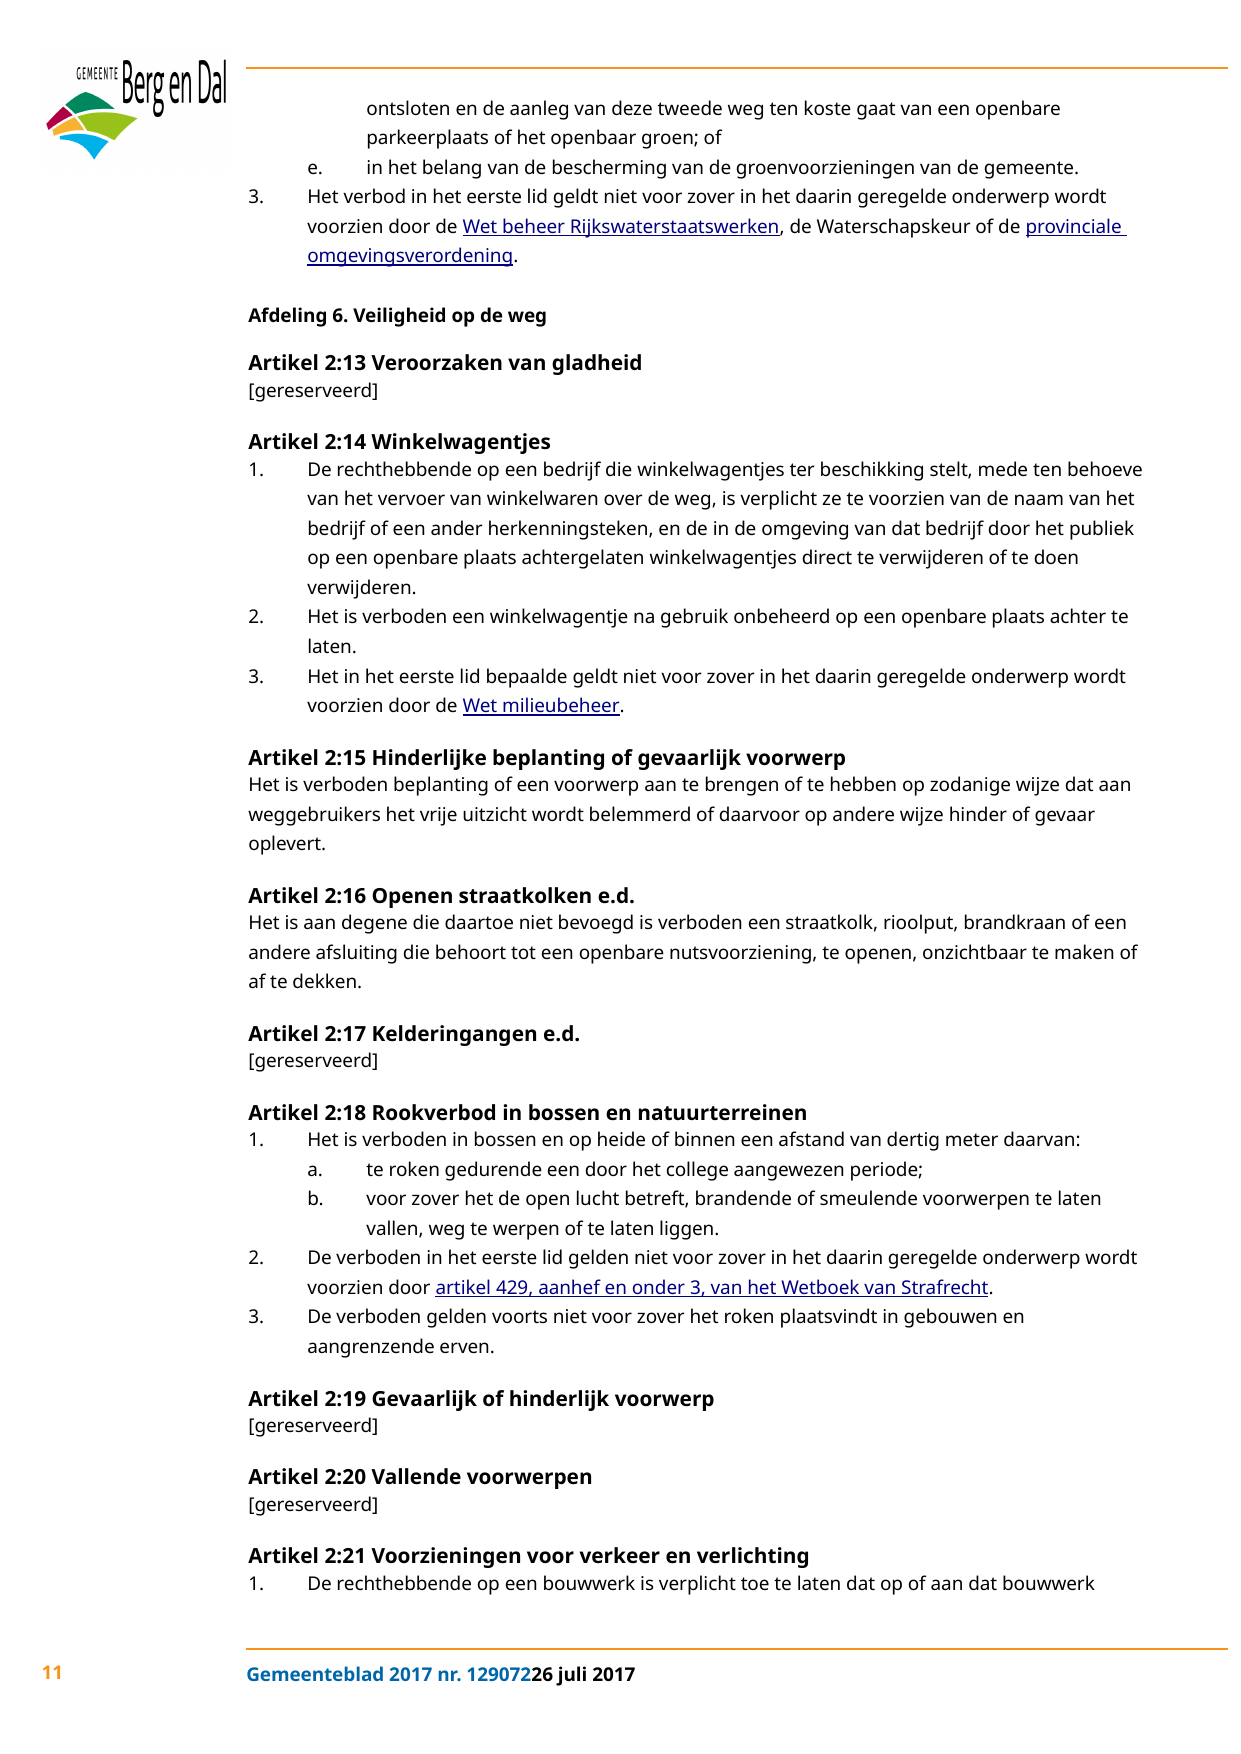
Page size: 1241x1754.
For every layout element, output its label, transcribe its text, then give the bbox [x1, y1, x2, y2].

text Artikel 2:14 Winkelwagentjes [248, 427, 1152, 456]
text Artikel 2:19 Gevaarlijk of hinderlijk voorwerp [248, 1384, 1152, 1412]
picture [41, 47, 231, 172]
text [gereserveerd] [248, 377, 1152, 403]
list De rechthebbende op een bouwwerk is verplicht toe te laten dat op of aan dat bouwwerk [248, 1570, 1152, 1596]
text Artikel 2:16 Openen straatkolken e.d. [248, 881, 1152, 909]
list De rechthebbende op een bedrijf die winkelwagentjes ter beschikking stelt, mede ten behoeve van het vervoer van winkelwaren over de weg, is verplicht ze te voorzien van de naam van het bedrijf of een ander herkenningsteken, en de in de omgeving van dat bedrijf door het publiek op een openbare plaats achtergelaten winkelwagentjes direct te verwijderen of te doen verwijderen. [248, 456, 1152, 600]
list voor zover het de open lucht betreft, brandende of smeulende voorwerpen te laten vallen, weg te werpen of te laten liggen. [307, 1185, 1152, 1241]
text Artikel 2:13 Veroorzaken van gladheid [248, 348, 1152, 377]
list Het is verboden een winkelwagentje na gebruik onbeheerd op een openbare plaats achter te laten. [248, 604, 1152, 659]
text Artikel 2:21 Voorzieningen voor verkeer en verlichting [248, 1541, 1152, 1570]
text Artikel 2:20 Vallende voorwerpen [248, 1462, 1152, 1491]
text [gereserveerd] [248, 1412, 1152, 1438]
text Het is verboden beplanting of een voorwerp aan te brengen of te hebben op zodanige wijze dat aan weggebruikers het vrije uitzicht wordt belemmerd of daarvoor op andere wijze hinder of gevaar oplevert. [248, 771, 1152, 856]
list De verboden gelden voorts niet voor zover het roken plaatsvindt in gebouwen en aangrenzende erven. [248, 1304, 1152, 1359]
list Het in het eerste lid bepaalde geldt niet voor zover in het daarin geregelde onderwerp wordt voorzien door de Wet milieubeheer. [248, 663, 1152, 718]
list De verboden in het eerste lid gelden niet voor zover in het daarin geregelde onderwerp wordt voorzien door artikel 429, aanhef en onder 3, van het Wetboek van Strafrecht. [248, 1244, 1152, 1300]
text [gereserveerd] [248, 1047, 1152, 1073]
text [gereserveerd] [248, 1491, 1152, 1517]
text Artikel 2:17 Kelderingangen e.d. [248, 1019, 1152, 1047]
list Het verbod in het eerste lid geldt niet voor zover in het daarin geregelde onderwerp wordt voorzien door de Wet beheer Rijkswaterstaatswerken, de Waterschapskeur of de provinciale omgevingsverordening. [248, 183, 1152, 268]
text Het is aan degene die daartoe niet bevoegd is verboden een straatkolk, rioolput, brandkraan of een andere afsluiting die behoort tot een openbare nutsvoorziening, te openen, onzichtbaar te maken of af te dekken. [248, 909, 1152, 994]
list ontsloten en de aanleg van deze tweede weg ten koste gaat van een openbare parkeerplaats of het openbaar groen; of [307, 95, 1152, 150]
text Afdeling 6. Veiligheid op de weg [248, 302, 1152, 328]
list Het is verboden in bossen en op heide of binnen een afstand van dertig meter daarvan: [248, 1126, 1152, 1152]
text Artikel 2:18 Rookverbod in bossen en natuurterreinen [248, 1098, 1152, 1126]
list te roken gedurende een door het college aangewezen periode; [307, 1156, 1152, 1181]
list in het belang van de bescherming van de groenvoorzieningen van de gemeente. [307, 154, 1152, 180]
text Artikel 2:15 Hinderlijke beplanting of gevaarlijk voorwerp [248, 743, 1152, 771]
